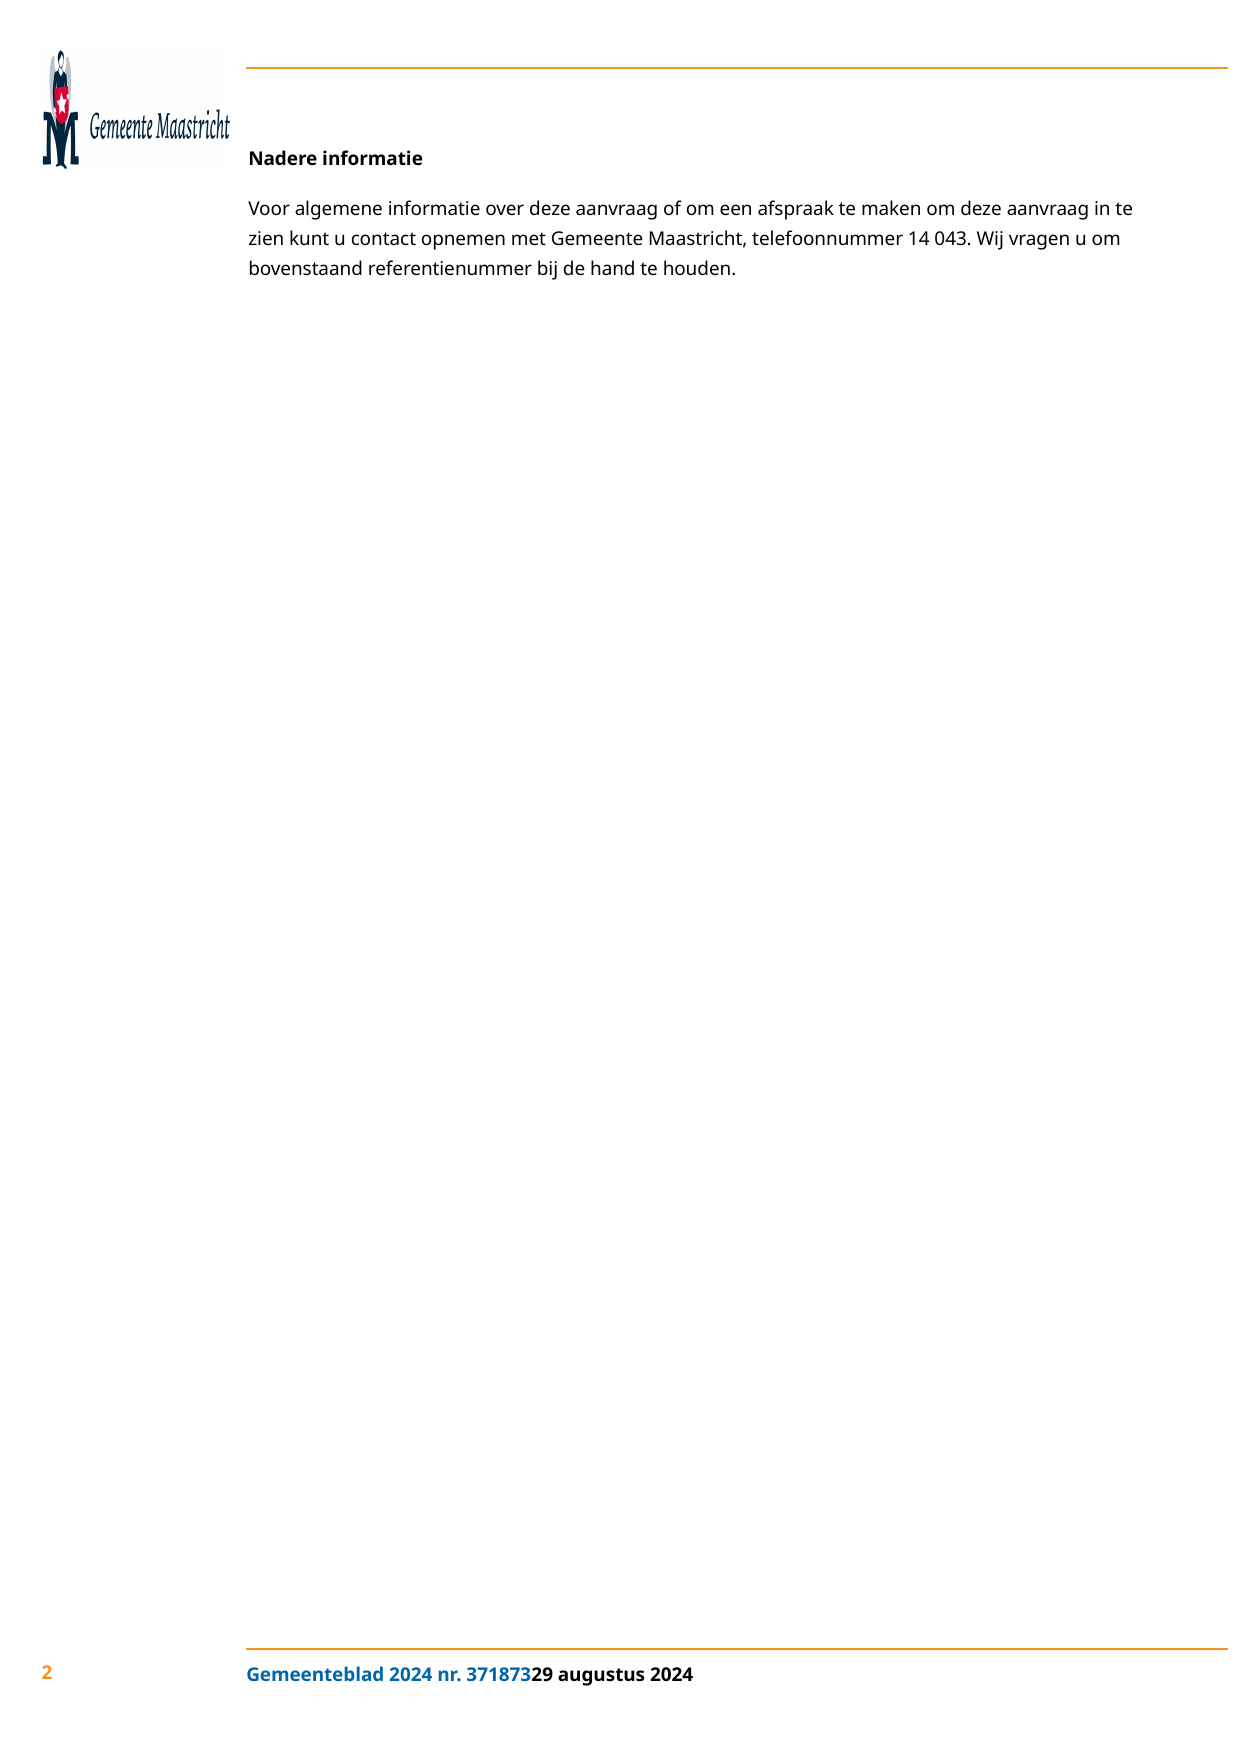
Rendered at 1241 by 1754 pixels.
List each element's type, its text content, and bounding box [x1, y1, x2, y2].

picture [41, 47, 231, 172]
text Voor algemene informatie over deze aanvraag of om een afspraak te maken om deze aanvraag in te zien kunt u contact opnemen met Gemeente Maastricht, telefoonnummer 14 043. Wij vragen u om bovenstaand referentienummer bij de hand te houden. [248, 196, 1152, 281]
text Nadere informatie [248, 145, 1152, 171]
